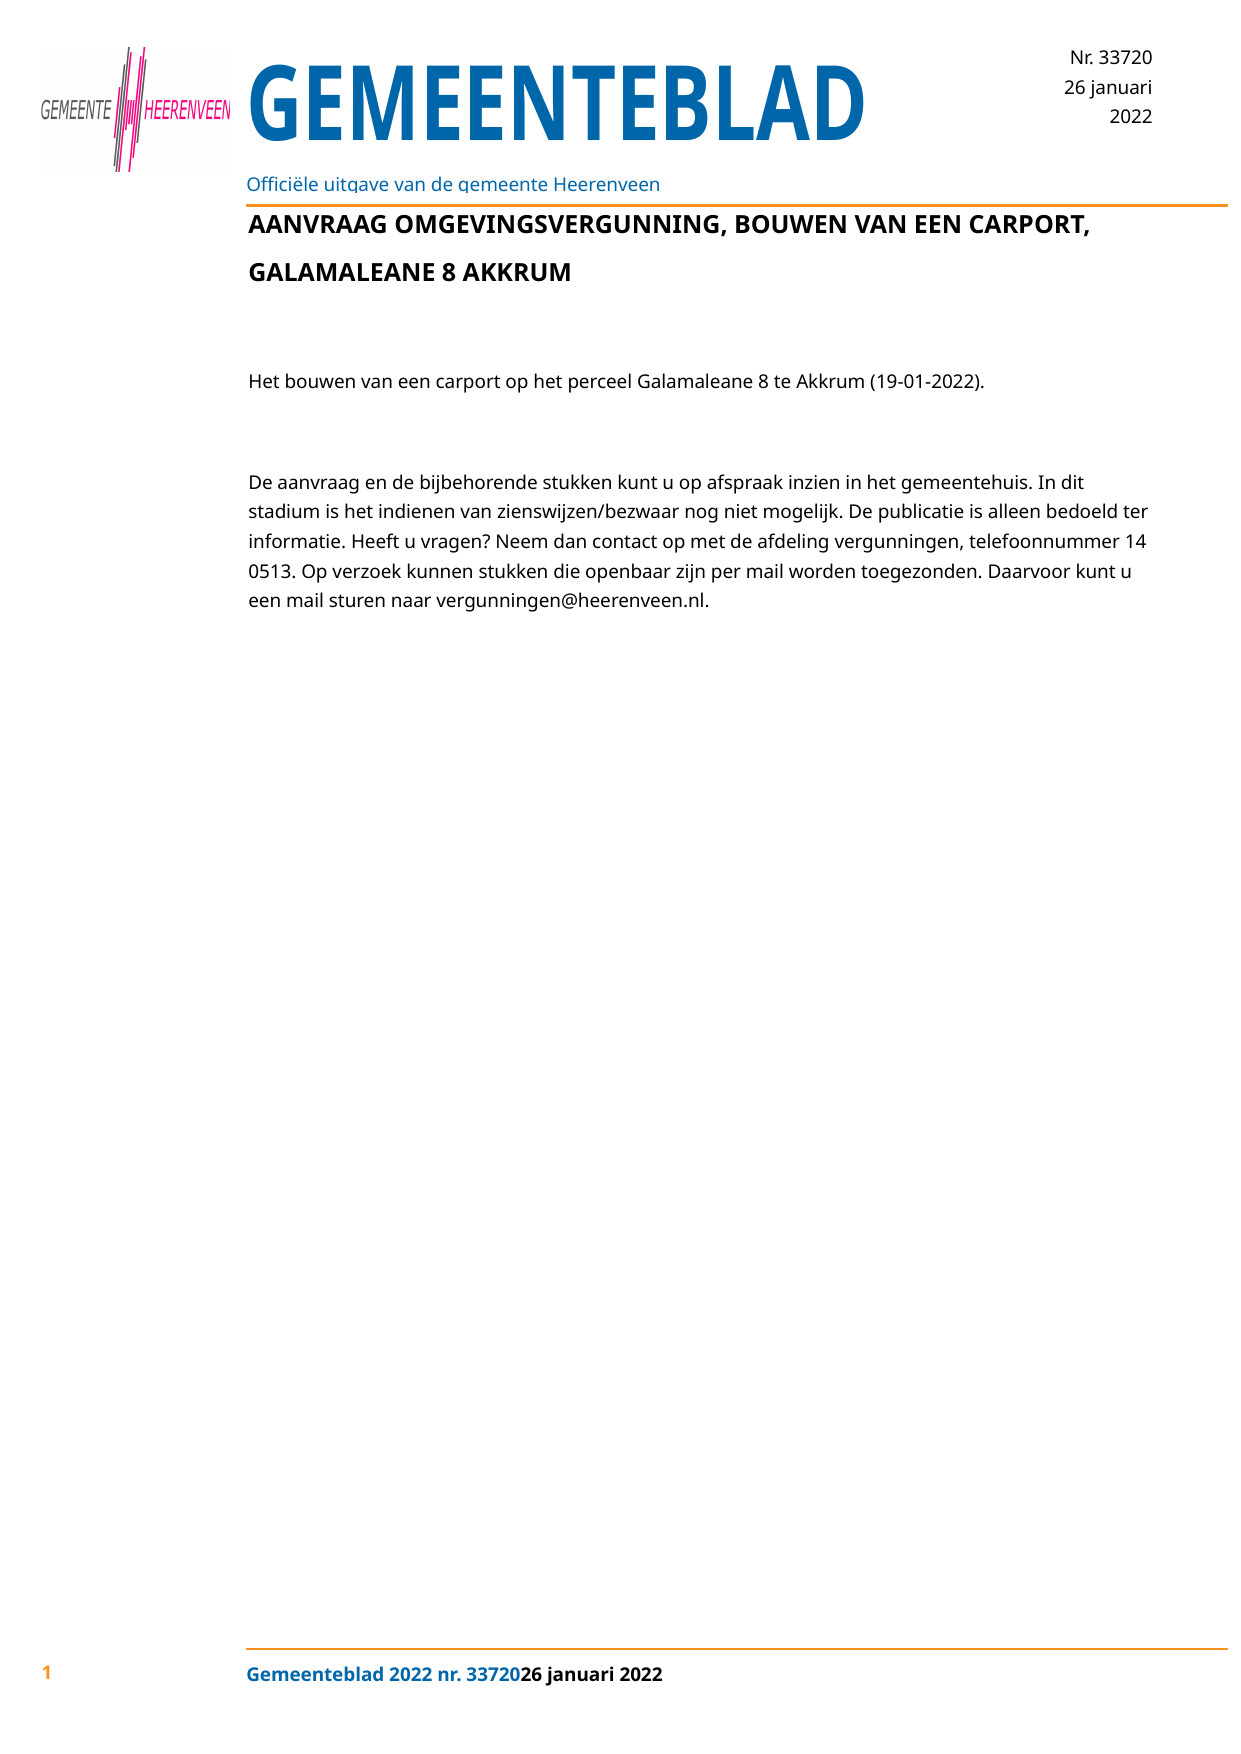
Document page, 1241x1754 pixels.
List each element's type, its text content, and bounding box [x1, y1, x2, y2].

text De aanvraag en de bijbehorende stukken kunt u op afspraak inzien in het gemeentehuis. In dit stadium is het indienen van zienswijzen/bezwaar nog niet mogelijk. De publicatie is alleen bedoeld ter informatie. Heeft u vragen? Neem dan contact op met de afdeling vergunningen, telefoonnummer 14 0513. Op verzoek kunnen stukken die openbaar zijn per mail worden toegezonden. Daarvoor kunt u een mail sturen naar vergunningen@heerenveen.nl. [248, 469, 1152, 613]
text AANVRAAG OMGEVINGSVERGUNNING, BOUWEN VAN EEN CARPORT, GALAMALEANE 8 AKKRUM [248, 207, 1152, 288]
picture [41, 47, 231, 172]
text Het bouwen van een carport op het perceel Galamaleane 8 te Akkrum (19-01-2022). [248, 368, 1152, 394]
